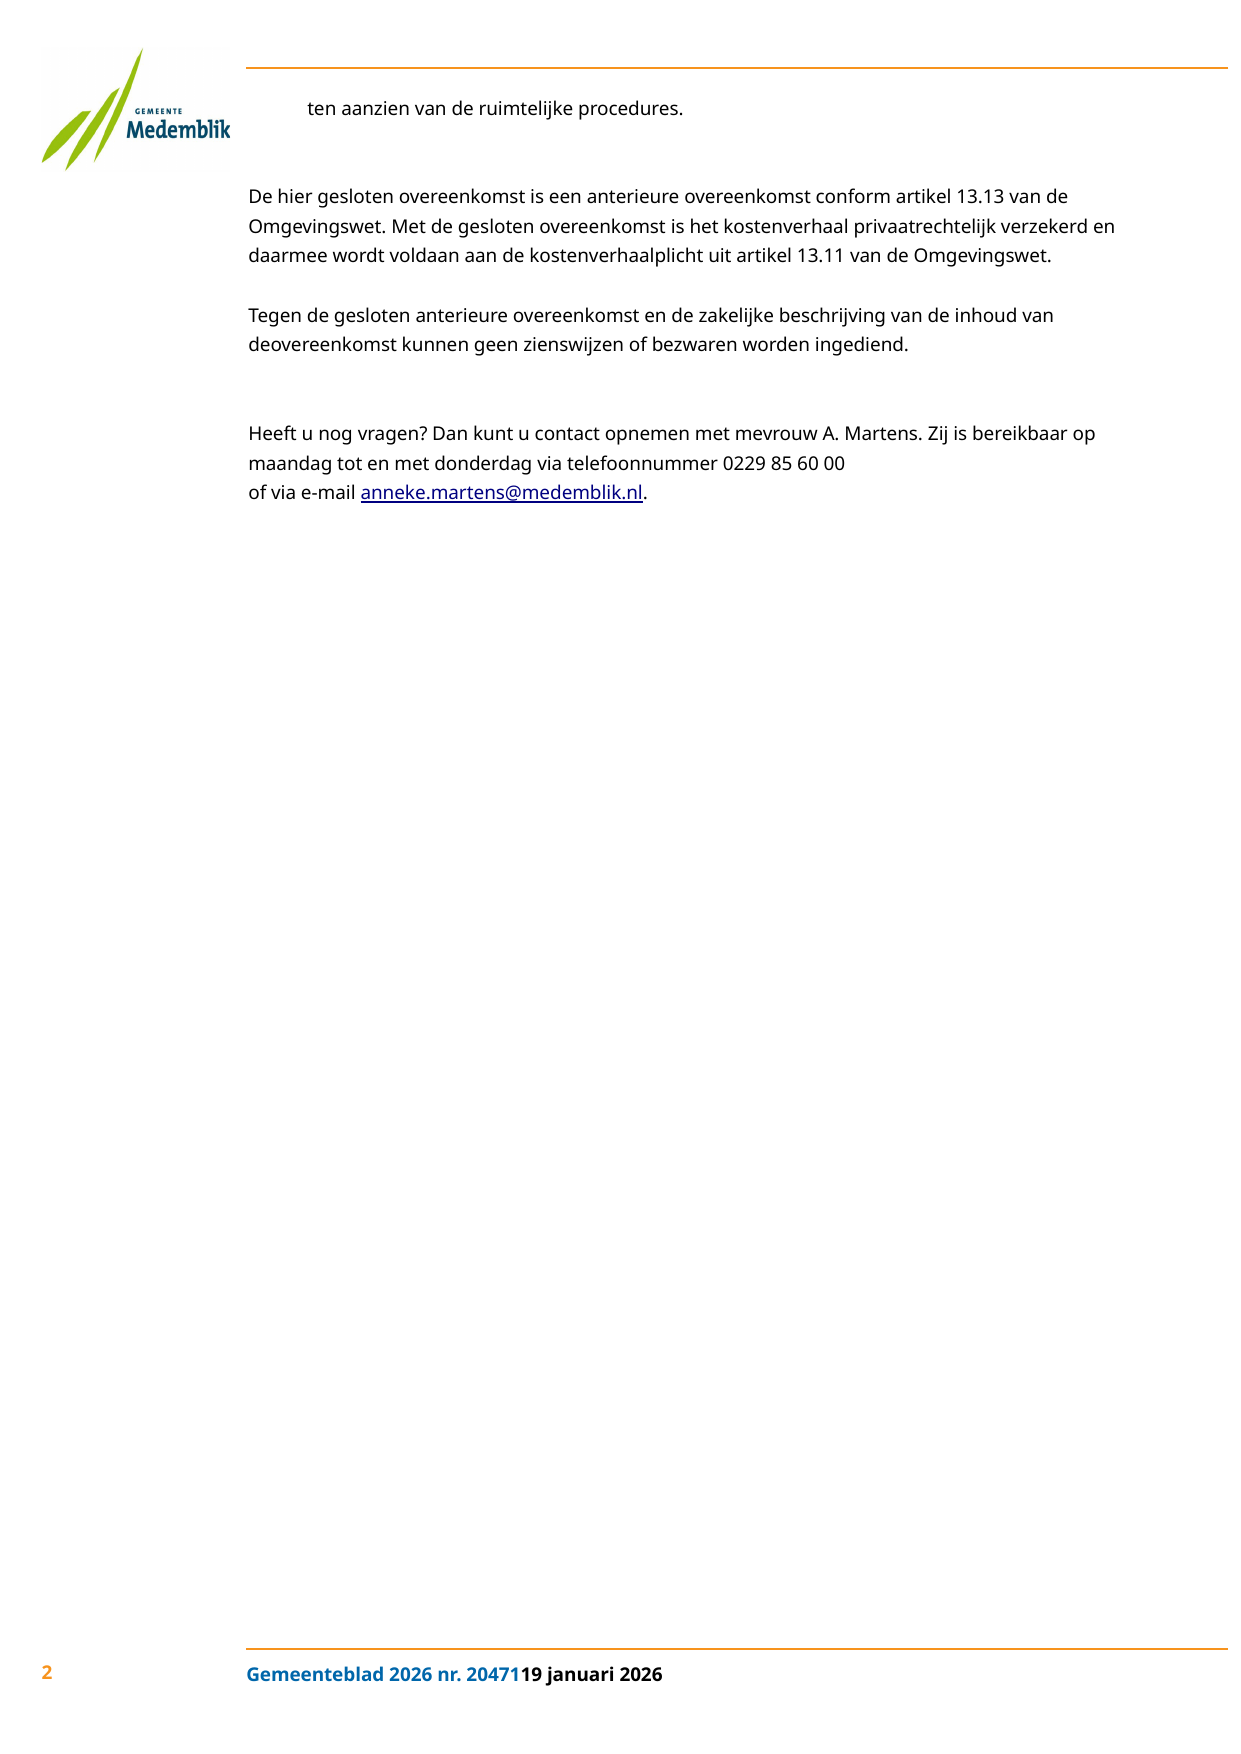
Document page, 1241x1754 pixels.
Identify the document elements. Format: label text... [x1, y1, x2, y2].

picture [41, 47, 231, 172]
text De hier gesloten overeenkomst is een anterieure overeenkomst conform artikel 13.13 van de Omgevingswet. Met de gesloten overeenkomst is het kostenverhaal privaatrechtelijk verzekerd en daarmee wordt voldaan aan de kostenverhaalplicht uit artikel 13.11 van de Omgevingswet. [248, 183, 1152, 268]
text Tegen de gesloten anterieure overeenkomst en de zakelijke beschrijving van de inhoud van deovereenkomst kunnen geen zienswijzen of bezwaren worden ingediend. [248, 302, 1152, 357]
text Heeft u nog vragen? Dan kunt u contact opnemen met mevrouw A. Martens. Zij is bereikbaar op maandag tot en met donderdag via telefoonnummer 0229 85 60 00 [248, 420, 1152, 476]
list ten aanzien van de ruimtelijke procedures. [248, 95, 1152, 121]
text of via e-mail anneke.martens@medemblik.nl. [248, 479, 1152, 505]
